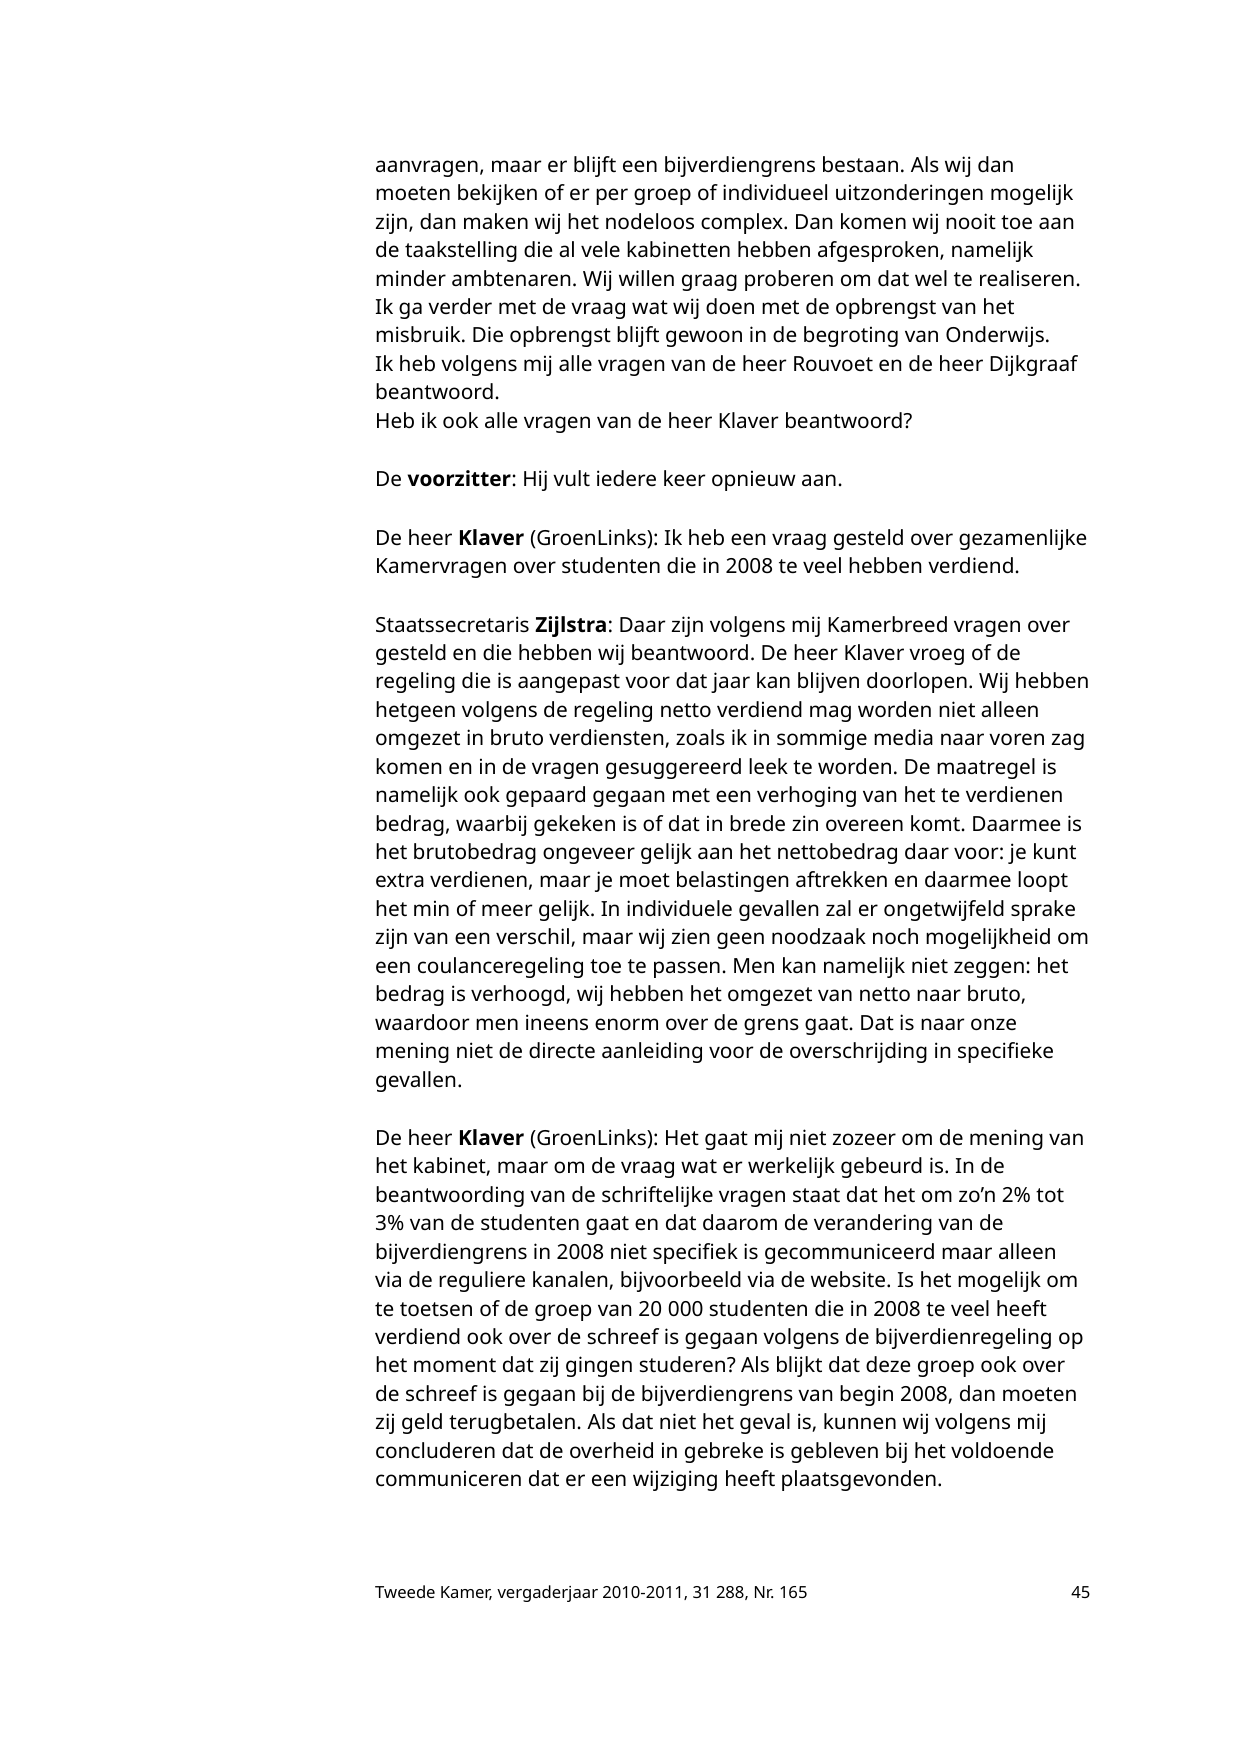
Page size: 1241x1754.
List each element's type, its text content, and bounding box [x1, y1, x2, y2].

text Ik ga verder met de vraag wat wij doen met de opbrengst van het misbruik. Die opbrengst blijft gewoon in de begroting van Onderwijs. [375, 292, 1090, 349]
text De heer Klaver (GroenLinks): Ik heb een vraag gesteld over gezamenlijke Kamervragen over studenten die in 2008 te veel hebben verdiend. [375, 523, 1090, 580]
text aanvragen, maar er blijft een bijverdiengrens bestaan. Als wij dan moeten bekijken of er per groep of individueel uitzonderingen mogelijk zijn, dan maken wij het nodeloos complex. Dan komen wij nooit toe aan de taakstelling die al vele kabinetten hebben afgesproken, namelijk minder ambtenaren. Wij willen graag proberen om dat wel te realiseren. [375, 150, 1090, 292]
text Heb ik ook alle vragen van de heer Klaver beantwoord? [375, 406, 1090, 434]
text Ik heb volgens mij alle vragen van de heer Rouvoet en de heer Dijkgraaf beantwoord. [375, 349, 1090, 406]
text Staatssecretaris Zijlstra: Daar zijn volgens mij Kamerbreed vragen over gesteld en die hebben wij beantwoord. De heer Klaver vroeg of de regeling die is aangepast voor dat jaar kan blijven doorlopen. Wij hebben hetgeen volgens de regeling netto verdiend mag worden niet alleen omgezet in bruto verdiensten, zoals ik in sommige media naar voren zag komen en in de vragen gesuggereerd leek te worden. De maatregel is namelijk ook gepaard gegaan met een verhoging van het te verdienen bedrag, waarbij gekeken is of dat in brede zin overeen komt. Daarmee is het brutobedrag ongeveer gelijk aan het nettobedrag daar voor: je kunt extra verdienen, maar je moet belastingen aftrekken en daarmee loopt het min of meer gelijk. In individuele gevallen zal er ongetwijfeld sprake zijn van een verschil, maar wij zien geen noodzaak noch mogelijkheid om een coulanceregeling toe te passen. Men kan namelijk niet zeggen: het bedrag is verhoogd, wij hebben het omgezet van netto naar bruto, waardoor men ineens enorm over de grens gaat. Dat is naar onze mening niet de directe aanleiding voor de overschrijding in specifieke gevallen. [375, 610, 1090, 1093]
text De voorzitter: Hij vult iedere keer opnieuw aan. [375, 464, 1090, 493]
text De heer Klaver (GroenLinks): Het gaat mij niet zozeer om de mening van het kabinet, maar om de vraag wat er werkelijk gebeurd is. In de beantwoording van de schriftelijke vragen staat dat het om zo’n 2% tot 3% van de studenten gaat en dat daarom de verandering van de bijverdiengrens in 2008 niet specifiek is gecommuniceerd maar alleen via de reguliere kanalen, bijvoorbeeld via de website. Is het mogelijk om te toetsen of de groep van 20 000 studenten die in 2008 te veel heeft verdiend ook over de schreef is gegaan volgens de bijverdienregeling op het moment dat zij gingen studeren? Als blijkt dat deze groep ook over de schreef is gegaan bij de bijverdiengrens van begin 2008, dan moeten zij geld terugbetalen. Als dat niet het geval is, kunnen wij volgens mij concluderen dat de overheid in gebreke is gebleven bij het voldoende communiceren dat er een wijziging heeft plaatsgevonden. [375, 1123, 1090, 1493]
